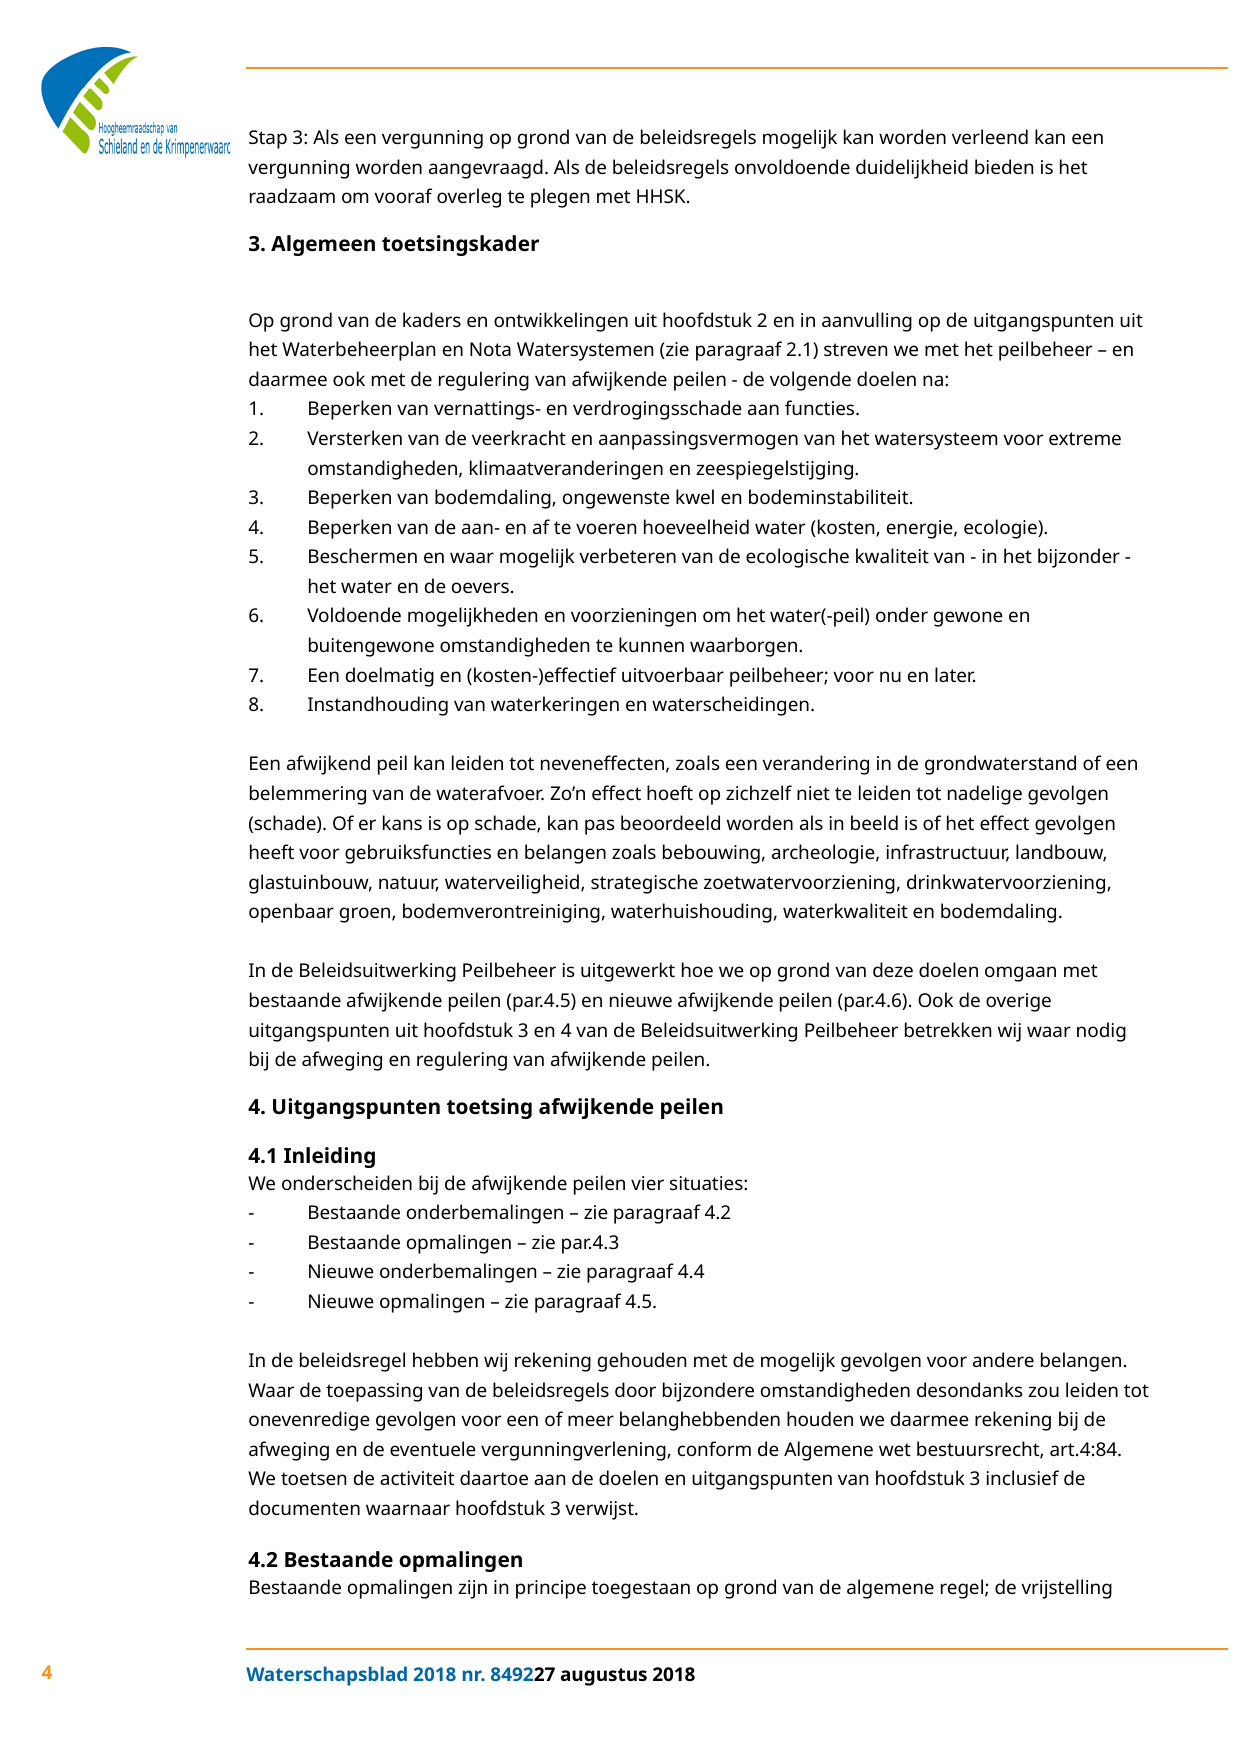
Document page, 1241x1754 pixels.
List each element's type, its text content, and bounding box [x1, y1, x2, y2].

text 4.2 Bestaande opmalingen [248, 1546, 1152, 1574]
list Instandhouding van waterkeringen en waterscheidingen. [248, 691, 1152, 717]
text Stap 3: Als een vergunning op grond van de beleidsregels mogelijk kan worden verleend kan een vergunning worden aangevraagd. Als de beleidsregels onvoldoende duidelijkheid bieden is het raadzaam om vooraf overleg te plegen met HHSK. [248, 124, 1152, 209]
list Bestaande onderbemalingen – zie paragraaf 4.2 [248, 1199, 1152, 1225]
list Nieuwe onderbemalingen – zie paragraaf 4.4 [248, 1258, 1152, 1284]
picture [41, 47, 231, 172]
text We onderscheiden bij de afwijkende peilen vier situaties: [248, 1170, 1152, 1196]
text 3. Algemeen toetsingskader [248, 229, 1152, 258]
list Voldoende mogelijkheden en voorzieningen om het water(-peil) onder gewone en buitengewone omstandigheden te kunnen waarborgen. [248, 603, 1152, 658]
text Een afwijkend peil kan leiden tot neveneffecten, zoals een verandering in de grondwaterstand of een belemmering van de waterafvoer. Zo’n effect hoeft op zichzelf niet te leiden tot nadelige gevolgen (schade). Of er kans is op schade, kan pas beoordeeld worden als in beeld is of het effect gevolgen heeft voor gebruiksfuncties en belangen zoals bebouwing, archeologie, infrastructuur, landbouw, glastuinbouw, natuur, waterveiligheid, strategische zoetwatervoorziening, drinkwatervoorziening, openbaar groen, bodemverontreiniging, waterhuishouding, waterkwaliteit en bodemdaling. [248, 751, 1152, 924]
text Bestaande opmalingen zijn in principe toegestaan op grond van de algemene regel; de vrijstelling [248, 1574, 1152, 1600]
list Beperken van vernattings- en verdrogingsschade aan functies. [248, 396, 1152, 421]
text 4.1 Inleiding [248, 1141, 1152, 1170]
text In de beleidsregel hebben wij rekening gehouden met de mogelijk gevolgen voor andere belangen. Waar de toepassing van de beleidsregels door bijzondere omstandigheden desondanks zou leiden tot onevenredige gevolgen voor een of meer belanghebbenden houden we daarmee rekening bij de afweging en de eventuele vergunningverlening, conform de Algemene wet bestuursrecht, art.4:84. We toetsen de activiteit daartoe aan de doelen en uitgangspunten van hoofdstuk 3 inclusief de documenten waarnaar hoofdstuk 3 verwijst. [248, 1347, 1152, 1521]
text Op grond van de kaders en ontwikkelingen uit hoofdstuk 2 en in aanvulling op de uitgangspunten uit het Waterbeheerplan en Nota Watersystemen (zie paragraaf 2.1) streven we met het peilbeheer – en daarmee ook met de regulering van afwijkende peilen - de volgende doelen na: [248, 307, 1152, 392]
text 4. Uitgangspunten toetsing afwijkende peilen [248, 1092, 1152, 1121]
list Beperken van de aan- en af te voeren hoeveelheid water (kosten, energie, ecologie). [248, 514, 1152, 540]
list Bestaande opmalingen – zie par.4.3 [248, 1229, 1152, 1255]
list Versterken van de veerkracht en aanpassingsvermogen van het watersysteem voor extreme omstandigheden, klimaatveranderingen en zeespiegelstijging. [248, 425, 1152, 481]
list Beschermen en waar mogelijk verbeteren van de ecologische kwaliteit van - in het bijzonder - het water en de oevers. [248, 543, 1152, 599]
list Nieuwe opmalingen – zie paragraaf 4.5. [248, 1288, 1152, 1314]
list Beperken van bodemdaling, ongewenste kwel en bodeminstabiliteit. [248, 484, 1152, 510]
list Een doelmatig en (kosten-)effectief uitvoerbaar peilbeheer; voor nu en later. [248, 662, 1152, 688]
text In de Beleidsuitwerking Peilbeheer is uitgewerkt hoe we op grond van deze doelen omgaan met bestaande afwijkende peilen (par.4.5) en nieuwe afwijkende peilen (par.4.6). Ook de overige uitgangspunten uit hoofdstuk 3 en 4 van de Beleidsuitwerking Peilbeheer betrekken wij waar nodig bij de afweging en regulering van afwijkende peilen. [248, 958, 1152, 1072]
